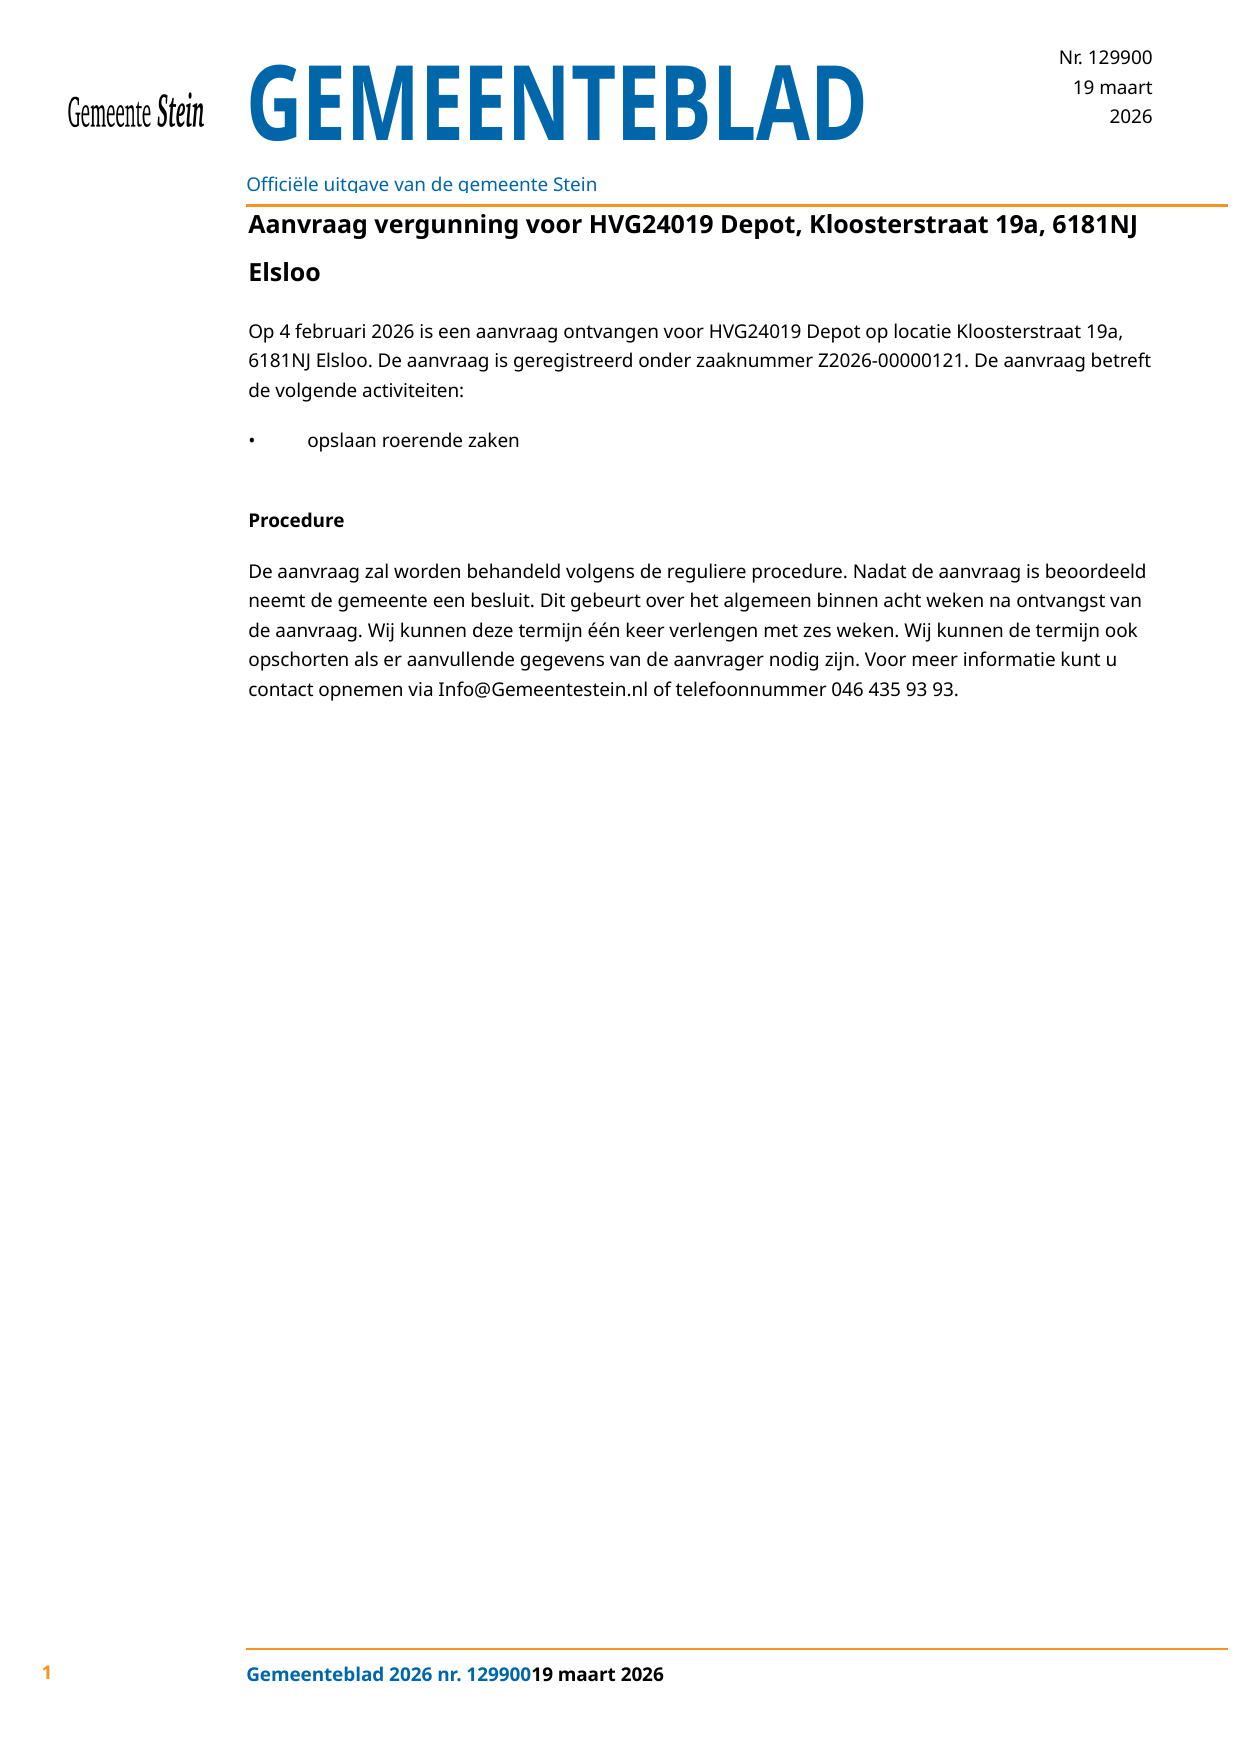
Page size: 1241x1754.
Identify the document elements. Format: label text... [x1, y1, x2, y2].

picture [41, 47, 231, 172]
text De aanvraag zal worden behandeld volgens de reguliere procedure. Nadat de aanvraag is beoordeeld neemt de gemeente een besluit. Dit gebeurt over het algemeen binnen acht weken na ontvangst van de aanvraag. Wij kunnen deze termijn één keer verlengen met zes weken. Wij kunnen de termijn ook opschorten als er aanvullende gegevens van de aanvrager nodig zijn. Voor meer informatie kunt u contact opnemen via Info@Gemeentestein.nl of telefoonnummer 046 435 93 93. [248, 558, 1152, 702]
text Op 4 februari 2026 is een aanvraag ontvangen voor HVG24019 Depot op locatie Kloosterstraat 19a, 6181NJ Elsloo. De aanvraag is geregistreerd onder zaaknummer Z2026-00000121. De aanvraag betreft de volgende activiteiten: [248, 318, 1152, 403]
text Procedure [248, 507, 1152, 533]
list opslaan roerende zaken [248, 427, 1152, 453]
text Aanvraag vergunning voor HVG24019 Depot, Kloosterstraat 19a, 6181NJ Elsloo [248, 207, 1152, 288]
